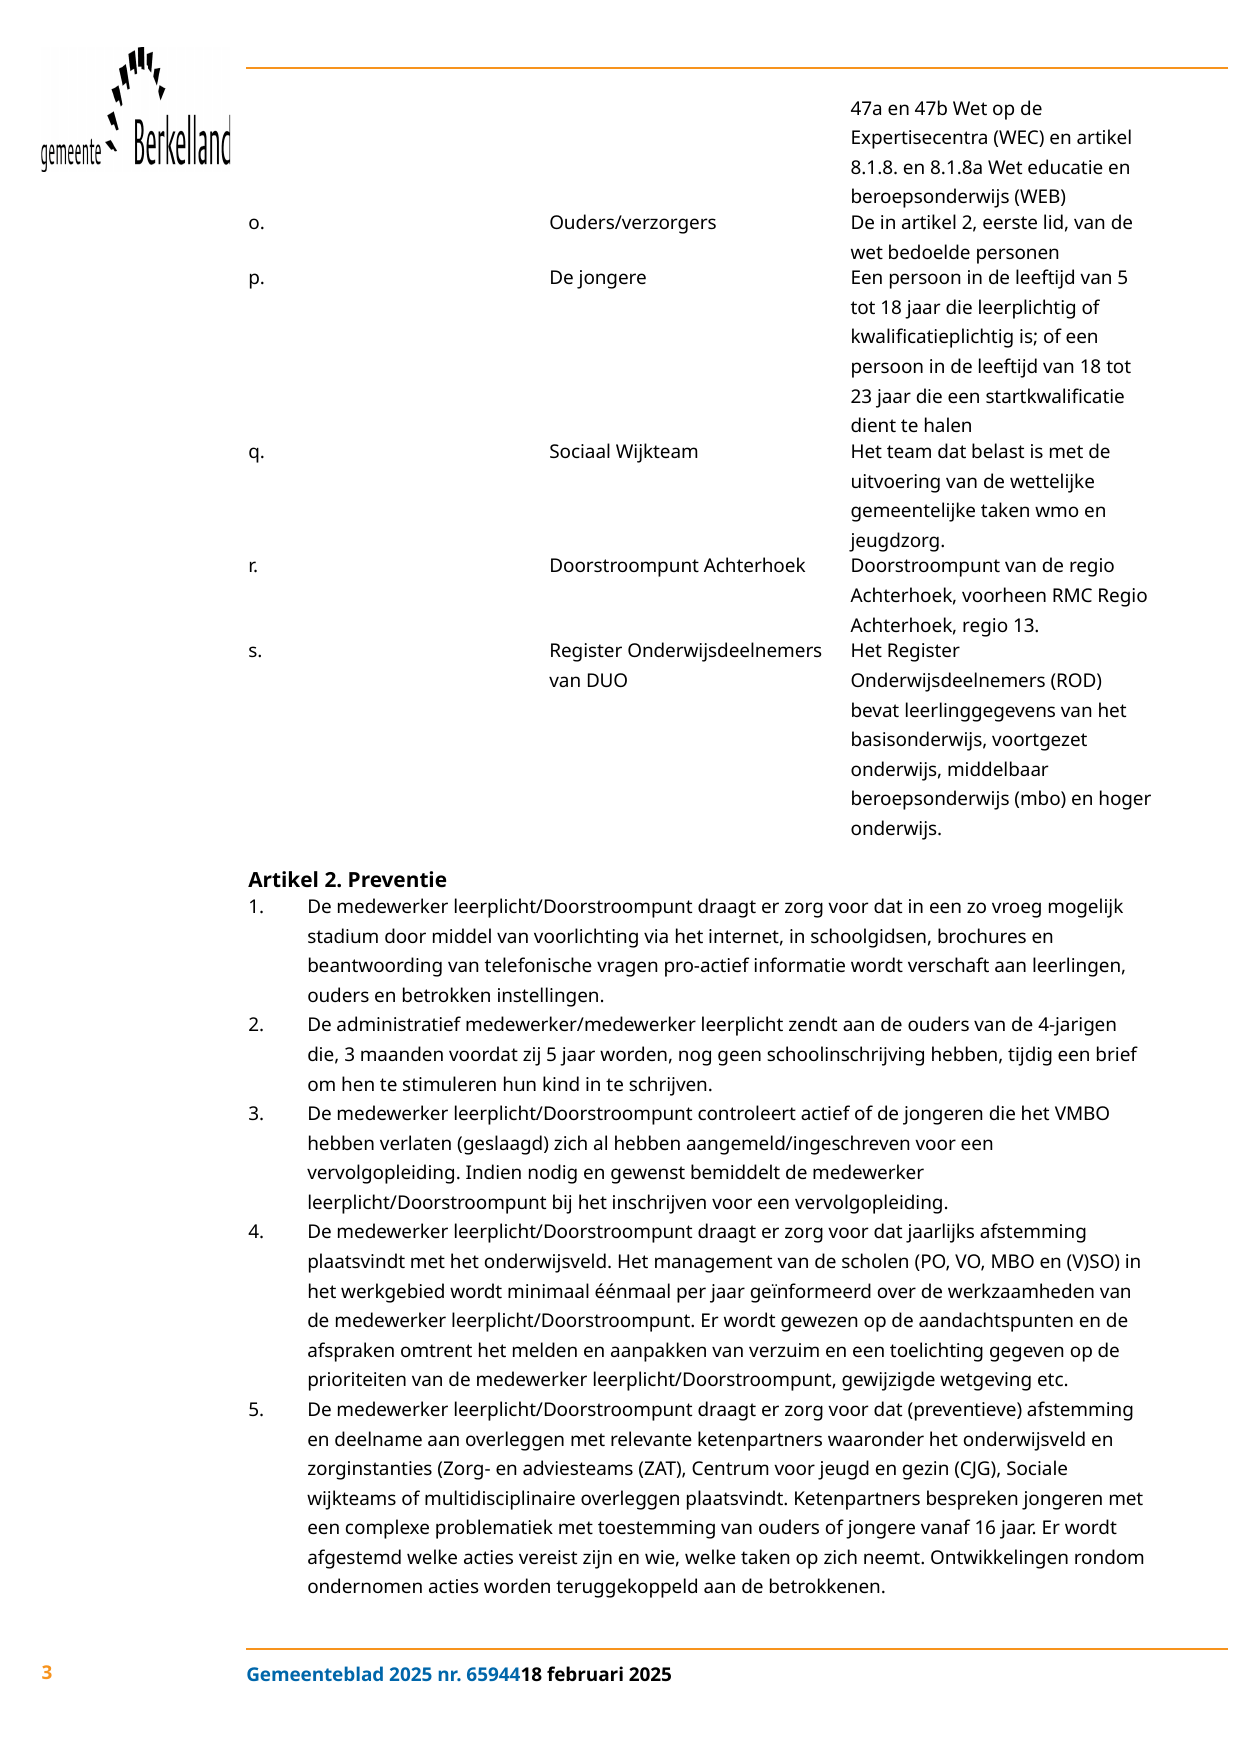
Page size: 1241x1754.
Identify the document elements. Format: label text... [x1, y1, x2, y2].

table_cell Een persoon in de leeftijd van 5 tot 18 jaar die leerplichtig of kwalificatieplichtig is; of een persoon in de leeftijd van 18 tot 23 jaar die een startkwalificatie dient te halen [850, 265, 1152, 438]
table_cell Sociaal Wijkteam [549, 438, 850, 553]
table_cell p. [248, 265, 549, 438]
table_cell o. [248, 209, 549, 264]
list De medewerker leerplicht/Doorstroompunt draagt er zorg voor dat in een zo vroeg mogelijk stadium door middel van voorlichting via het internet, in schoolgidsen, brochures en beantwoording van telefonische vragen pro-actief informatie wordt verschaft aan leerlingen, ouders en betrokken instellingen. [248, 893, 1152, 1008]
table_cell Register Onderwijsdeelnemers van DUO [549, 638, 850, 841]
table_cell Doorstroompunt van de regio Achterhoek, voorheen RMC Regio Achterhoek, regio 13. [850, 553, 1152, 638]
table_cell [549, 95, 850, 209]
text Artikel 2. Preventie [248, 865, 1152, 893]
list De medewerker leerplicht/Doorstroompunt draagt er zorg voor dat jaarlijks afstemming plaatsvindt met het onderwijsveld. Het management van de scholen (PO, VO, MBO en (V)SO) in het werkgebied wordt minimaal éénmaal per jaar geïnformeerd over de werkzaamheden van de medewerker leerplicht/Doorstroompunt. Er wordt gewezen op de aandachtspunten en de afspraken omtrent het melden en aanpakken van verzuim en een toelichting gegeven op de prioriteiten van de medewerker leerplicht/Doorstroompunt, gewijzigde wetgeving etc. [248, 1219, 1152, 1392]
picture [41, 47, 231, 172]
list De administratief medewerker/medewerker leerplicht zendt aan de ouders van de 4-jarigen die, 3 maanden voordat zij 5 jaar worden, nog geen schoolinschrijving hebben, tijdig een brief om hen te stimuleren hun kind in te schrijven. [248, 1012, 1152, 1097]
table_cell [248, 95, 549, 209]
table_cell De in artikel 2, eerste lid, van de wet bedoelde personen [850, 209, 1152, 264]
table_cell Het team dat belast is met de uitvoering van de wettelijke gemeentelijke taken wmo en jeugdzorg. [850, 438, 1152, 553]
table_cell De jongere [549, 265, 850, 438]
table_cell 47a en 47b Wet op de Expertisecentra (WEC) en artikel 8.1.8. en 8.1.8a Wet educatie en beroepsonderwijs (WEB) [850, 95, 1152, 209]
table_cell s. [248, 638, 549, 841]
table_cell Ouders/verzorgers [549, 209, 850, 264]
list De medewerker leerplicht/Doorstroompunt controleert actief of de jongeren die het VMBO hebben verlaten (geslaagd) zich al hebben aangemeld/ingeschreven voor een vervolgopleiding. Indien nodig en gewenst bemiddelt de medewerker leerplicht/Doorstroompunt bij het inschrijven voor een vervolgopleiding. [248, 1100, 1152, 1215]
table_cell q. [248, 438, 549, 553]
table_cell Het Register Onderwijsdeelnemers (ROD) bevat leerlinggegevens van het basisonderwijs, voortgezet onderwijs, middelbaar beroepsonderwijs (mbo) en hoger onderwijs. [850, 638, 1152, 841]
table_cell Doorstroompunt Achterhoek [549, 553, 850, 638]
table_cell r. [248, 553, 549, 638]
list De medewerker leerplicht/Doorstroompunt draagt er zorg voor dat (preventieve) afstemming en deelname aan overleggen met relevante ketenpartners waaronder het onderwijsveld en zorginstanties (Zorg- en adviesteams (ZAT), Centrum voor jeugd en gezin (CJG), Sociale wijkteams of multidisciplinaire overleggen plaatsvindt. Ketenpartners bespreken jongeren met een complexe problematiek met toestemming van ouders of jongere vanaf 16 jaar. Er wordt afgestemd welke acties vereist zijn en wie, welke taken op zich neemt. Ontwikkelingen rondom ondernomen acties worden teruggekoppeld aan de betrokkenen. [248, 1396, 1152, 1599]
